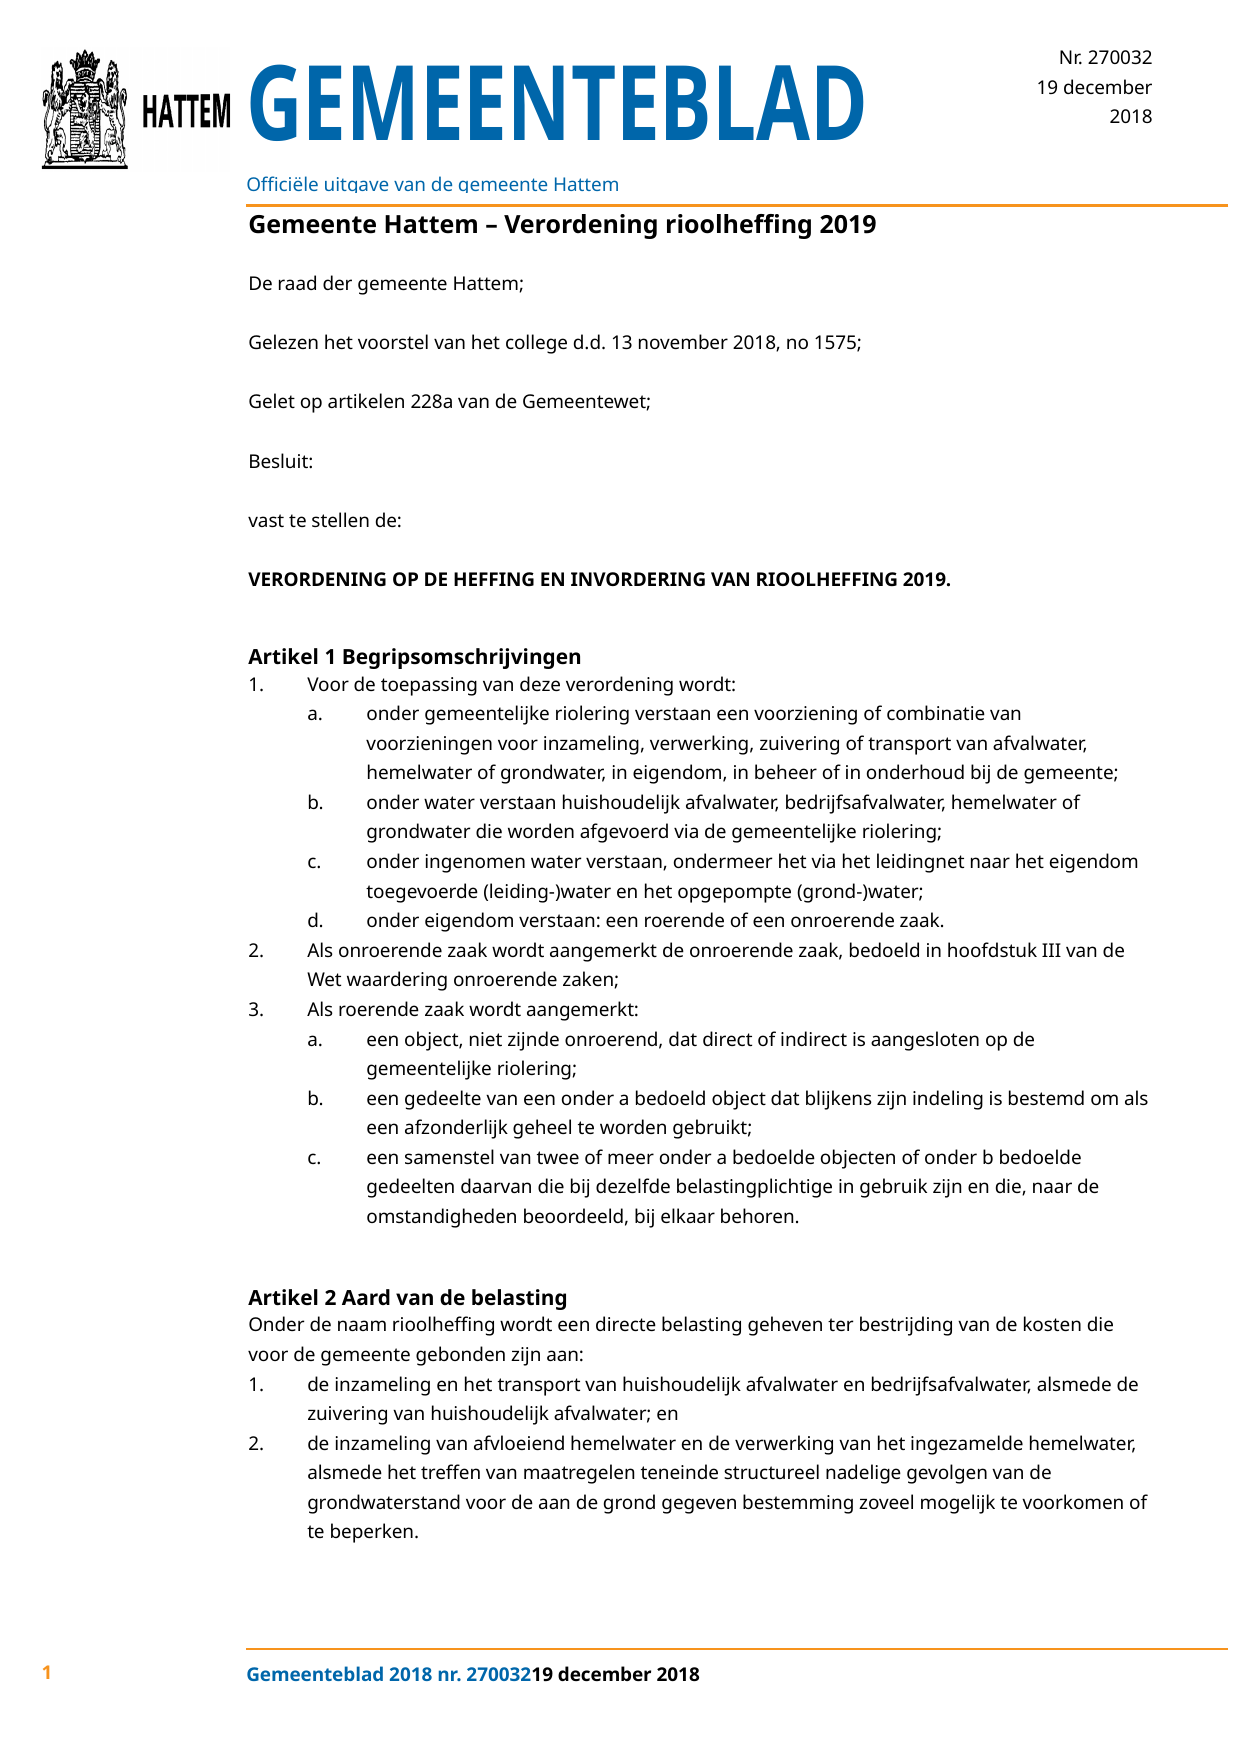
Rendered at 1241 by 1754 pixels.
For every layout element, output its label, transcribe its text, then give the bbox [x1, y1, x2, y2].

picture [41, 47, 231, 172]
text Artikel 1 Begripsomschrijvingen [248, 642, 1152, 671]
list een samenstel van twee of meer onder a bedoelde objecten of onder b bedoelde gedeelten daarvan die bij dezelfde belastingplichtige in gebruik zijn en die, naar de omstandigheden beoordeeld, bij elkaar behoren. [307, 1144, 1152, 1229]
list een gedeelte van een onder a bedoeld object dat blijkens zijn indeling is bestemd om als een afzonderlijk geheel te worden gebruikt; [307, 1085, 1152, 1140]
text vast te stellen de: [248, 507, 1152, 533]
text VERORDENING OP DE HEFFING EN INVORDERING VAN RIOOLHEFFING 2019. [248, 566, 1152, 592]
list de inzameling en het transport van huishoudelijk afvalwater en bedrijfsafvalwater, alsmede de zuivering van huishoudelijk afvalwater; en [248, 1371, 1152, 1426]
list Als roerende zaak wordt aangemerkt: [248, 996, 1152, 1022]
list onder eigendom verstaan: een roerende of een onroerende zaak. [307, 907, 1152, 933]
list onder gemeentelijke riolering verstaan een voorziening of combinatie van voorzieningen voor inzameling, verwerking, zuivering of transport van afvalwater, hemelwater of grondwater, in eigendom, in beheer of in onderhoud bij de gemeente; [307, 700, 1152, 785]
list Voor de toepassing van deze verordening wordt: [248, 671, 1152, 696]
list een object, niet zijnde onroerend, dat direct of indirect is aangesloten op de gemeentelijke riolering; [307, 1026, 1152, 1081]
text Gemeente Hattem – Verordening rioolheffing 2019 [248, 207, 1152, 241]
text De raad der gemeente Hattem; [248, 270, 1152, 296]
text Besluit: [248, 448, 1152, 473]
text Gelezen het voorstel van het college d.d. 13 november 2018, no 1575; [248, 329, 1152, 355]
list onder water verstaan huishoudelijk afvalwater, bedrijfsafvalwater, hemelwater of grondwater die worden afgevoerd via de gemeentelijke riolering; [307, 789, 1152, 844]
list Als onroerende zaak wordt aangemerkt de onroerende zaak, bedoeld in hoofdstuk III van de Wet waardering onroerende zaken; [248, 937, 1152, 992]
list onder ingenomen water verstaan, ondermeer het via het leidingnet naar het eigendom toegevoerde (leiding-)water en het opgepompte (grond-)water; [307, 848, 1152, 903]
list de inzameling van afvloeiend hemelwater en de verwerking van het ingezamelde hemelwater, alsmede het treffen van maatregelen teneinde structureel nadelige gevolgen van de grondwaterstand voor de aan de grond gegeven bestemming zoveel mogelijk te voorkomen of te beperken. [248, 1430, 1152, 1544]
text Artikel 2 Aard van de belasting [248, 1283, 1152, 1312]
text Gelet op artikelen 228a van de Gemeentewet; [248, 389, 1152, 414]
text Onder de naam rioolheffing wordt een directe belasting geheven ter bestrijding van de kosten die voor de gemeente gebonden zijn aan: [248, 1312, 1152, 1367]
